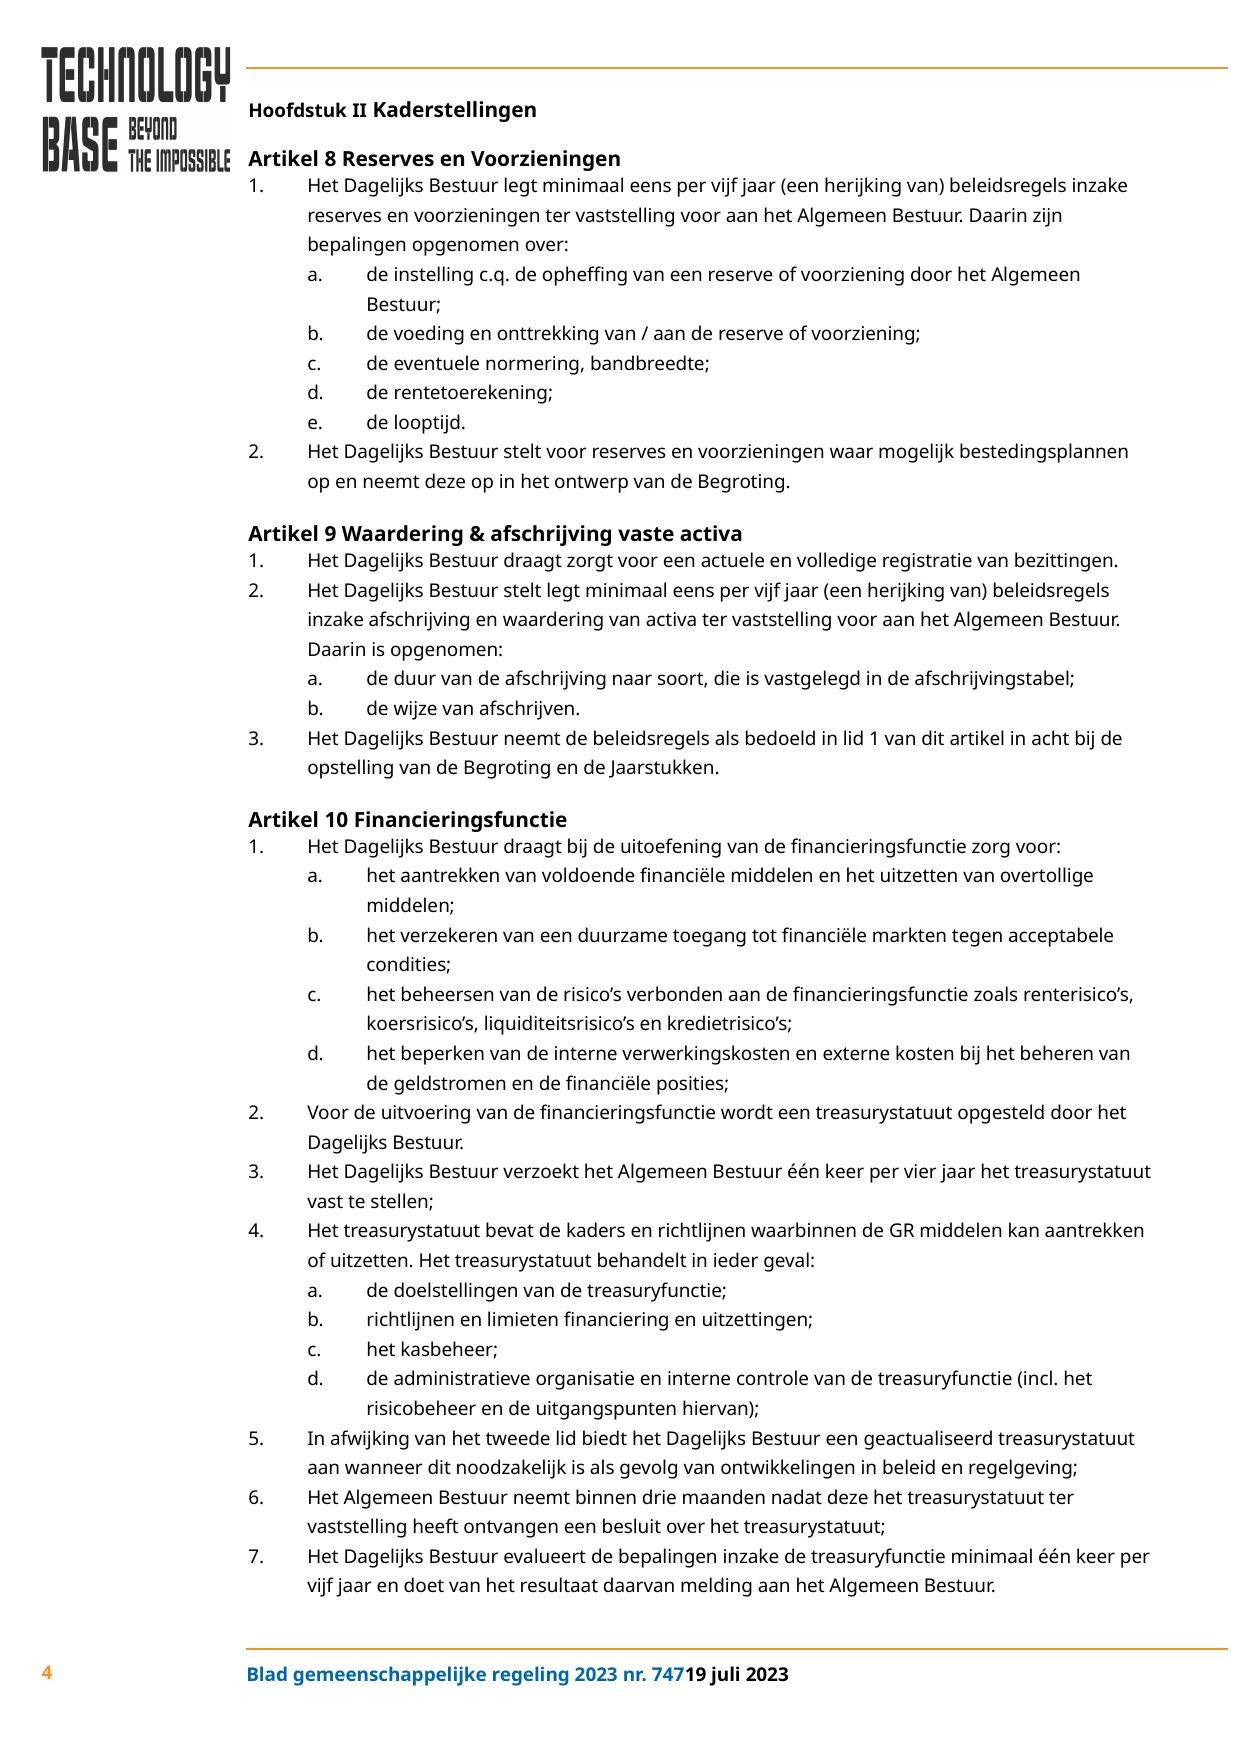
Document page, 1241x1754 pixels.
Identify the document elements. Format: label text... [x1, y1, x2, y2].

list de rentetoerekening; [307, 379, 1152, 405]
list de eventuele normering, bandbreedte; [307, 350, 1152, 376]
text Artikel 10 Financieringsfunctie [248, 805, 1152, 833]
list Het Algemeen Bestuur neemt binnen drie maanden nadat deze het treasurystatuut ter vaststelling heeft ontvangen een besluit over het treasurystatuut; [248, 1484, 1152, 1539]
text Hoofdstuk II Kaderstellingen [248, 95, 1152, 123]
list Het Dagelijks Bestuur draagt bij de uitoefening van de financieringsfunctie zorg voor: [248, 833, 1152, 859]
picture [41, 47, 231, 172]
list Het Dagelijks Bestuur neemt de beleidsregels als bedoeld in lid 1 van dit artikel in acht bij de opstelling van de Begroting en de Jaarstukken. [248, 725, 1152, 780]
list Het Dagelijks Bestuur evalueert de bepalingen inzake de treasuryfunctie minimaal één keer per vijf jaar en doet van het resultaat daarvan melding aan het Algemeen Bestuur. [248, 1543, 1152, 1598]
list het beperken van de interne verwerkingskosten en externe kosten bij het beheren van de geldstromen en de financiële posities; [307, 1040, 1152, 1096]
list de instelling c.q. de opheffing van een reserve of voorziening door het Algemeen Bestuur; [307, 261, 1152, 317]
list de administratieve organisatie en interne controle van de treasuryfunctie (incl. het risicobeheer en de uitgangspunten hiervan); [307, 1366, 1152, 1421]
list Het treasurystatuut bevat de kaders en richtlijnen waarbinnen de GR middelen kan aantrekken of uitzetten. Het treasurystatuut behandelt in ieder geval: [248, 1218, 1152, 1273]
list richtlijnen en limieten financiering en uitzettingen; [307, 1306, 1152, 1332]
list het aantrekken van voldoende financiële middelen en het uitzetten van overtollige middelen; [307, 863, 1152, 918]
list de doelstellingen van de treasuryfunctie; [307, 1277, 1152, 1303]
list In afwijking van het tweede lid biedt het Dagelijks Bestuur een geactualiseerd treasurystatuut aan wanneer dit noodzakelijk is als gevolg van ontwikkelingen in beleid en regelgeving; [248, 1425, 1152, 1480]
text Artikel 9 Waardering & afschrijving vaste activa [248, 519, 1152, 547]
text Artikel 8 Reserves en Voorzieningen [248, 144, 1152, 172]
list Het Dagelijks Bestuur stelt voor reserves en voorzieningen waar mogelijk bestedingsplannen op en neemt deze op in het ontwerp van de Begroting. [248, 439, 1152, 494]
list de duur van de afschrijving naar soort, die is vastgelegd in de afschrijvingstabel; [307, 666, 1152, 691]
list Voor de uitvoering van de financieringsfunctie wordt een treasurystatuut opgesteld door het Dagelijks Bestuur. [248, 1099, 1152, 1155]
list Het Dagelijks Bestuur draagt zorgt voor een actuele en volledige registratie van bezittingen. [248, 547, 1152, 573]
list Het Dagelijks Bestuur stelt legt minimaal eens per vijf jaar (een herijking van) beleidsregels inzake afschrijving en waardering van activa ter vaststelling voor aan het Algemeen Bestuur. Daarin is opgenomen: [248, 577, 1152, 662]
list Het Dagelijks Bestuur verzoekt het Algemeen Bestuur één keer per vier jaar het treasurystatuut vast te stellen; [248, 1158, 1152, 1214]
list de looptijd. [307, 409, 1152, 435]
list het verzekeren van een duurzame toegang tot financiële markten tegen acceptabele condities; [307, 922, 1152, 977]
list de wijze van afschrijven. [307, 695, 1152, 721]
list Het Dagelijks Bestuur legt minimaal eens per vijf jaar (een herijking van) beleidsregels inzake reserves en voorzieningen ter vaststelling voor aan het Algemeen Bestuur. Daarin zijn bepalingen opgenomen over: [248, 172, 1152, 257]
list het beheersen van de risico’s verbonden aan de financieringsfunctie zoals renterisico’s, koersrisico’s, liquiditeitsrisico’s en kredietrisico’s; [307, 981, 1152, 1036]
list de voeding en onttrekking van / aan de reserve of voorziening; [307, 320, 1152, 346]
list het kasbeheer; [307, 1336, 1152, 1362]
